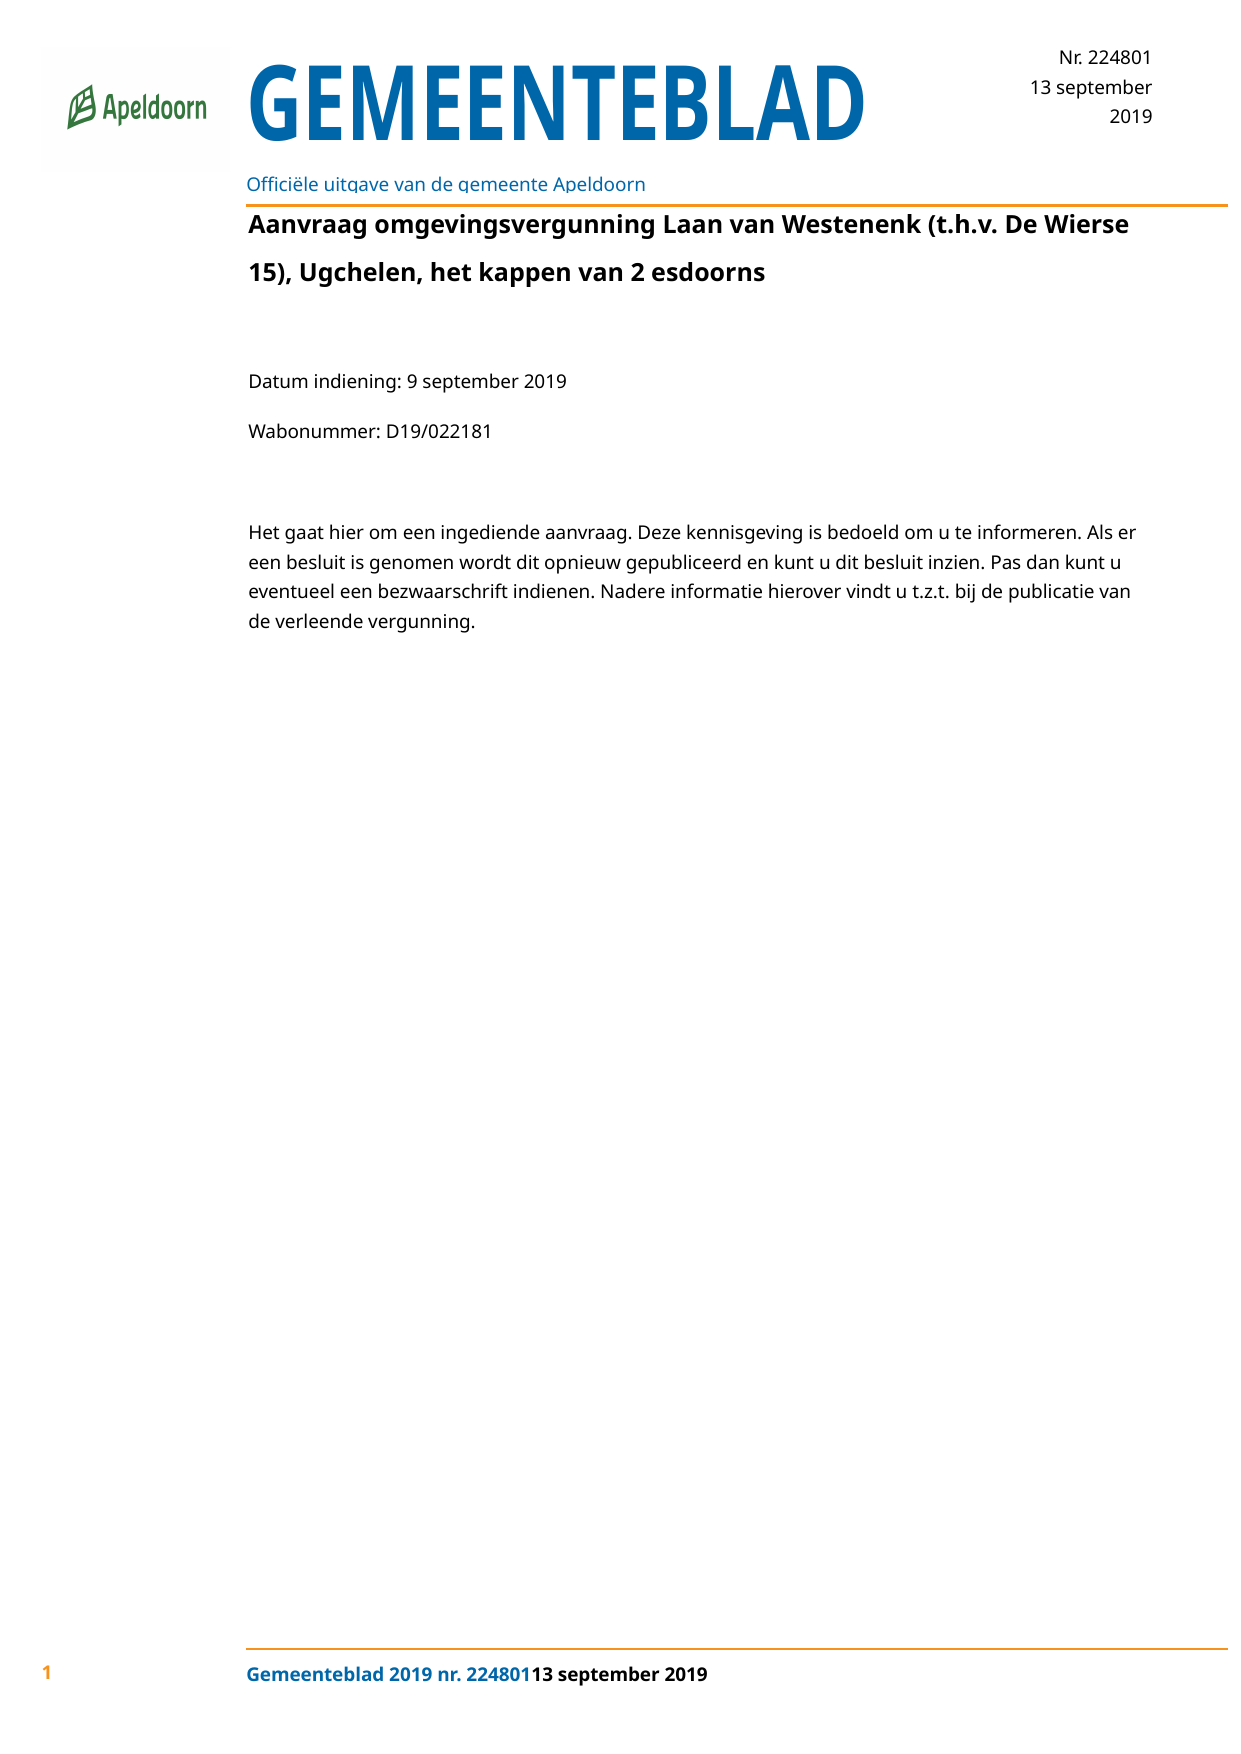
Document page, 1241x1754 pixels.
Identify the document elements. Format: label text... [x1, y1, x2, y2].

text Het gaat hier om een ingediende aanvraag. Deze kennisgeving is bedoeld om u te informeren. Als er een besluit is genomen wordt dit opnieuw gepubliceerd en kunt u dit besluit inzien. Pas dan kunt u eventueel een bezwaarschrift indienen. Nadere informatie hierover vindt u t.z.t. bij de publicatie van de verleende vergunning. [248, 519, 1152, 634]
picture [41, 47, 231, 172]
text Datum indiening: 9 september 2019 [248, 368, 1152, 394]
text Wabonummer: D19/022181 [248, 419, 1152, 444]
text Aanvraag omgevingsvergunning Laan van Westenenk (t.h.v. De Wierse 15), Ugchelen, het kappen van 2 esdoorns [248, 207, 1152, 288]
